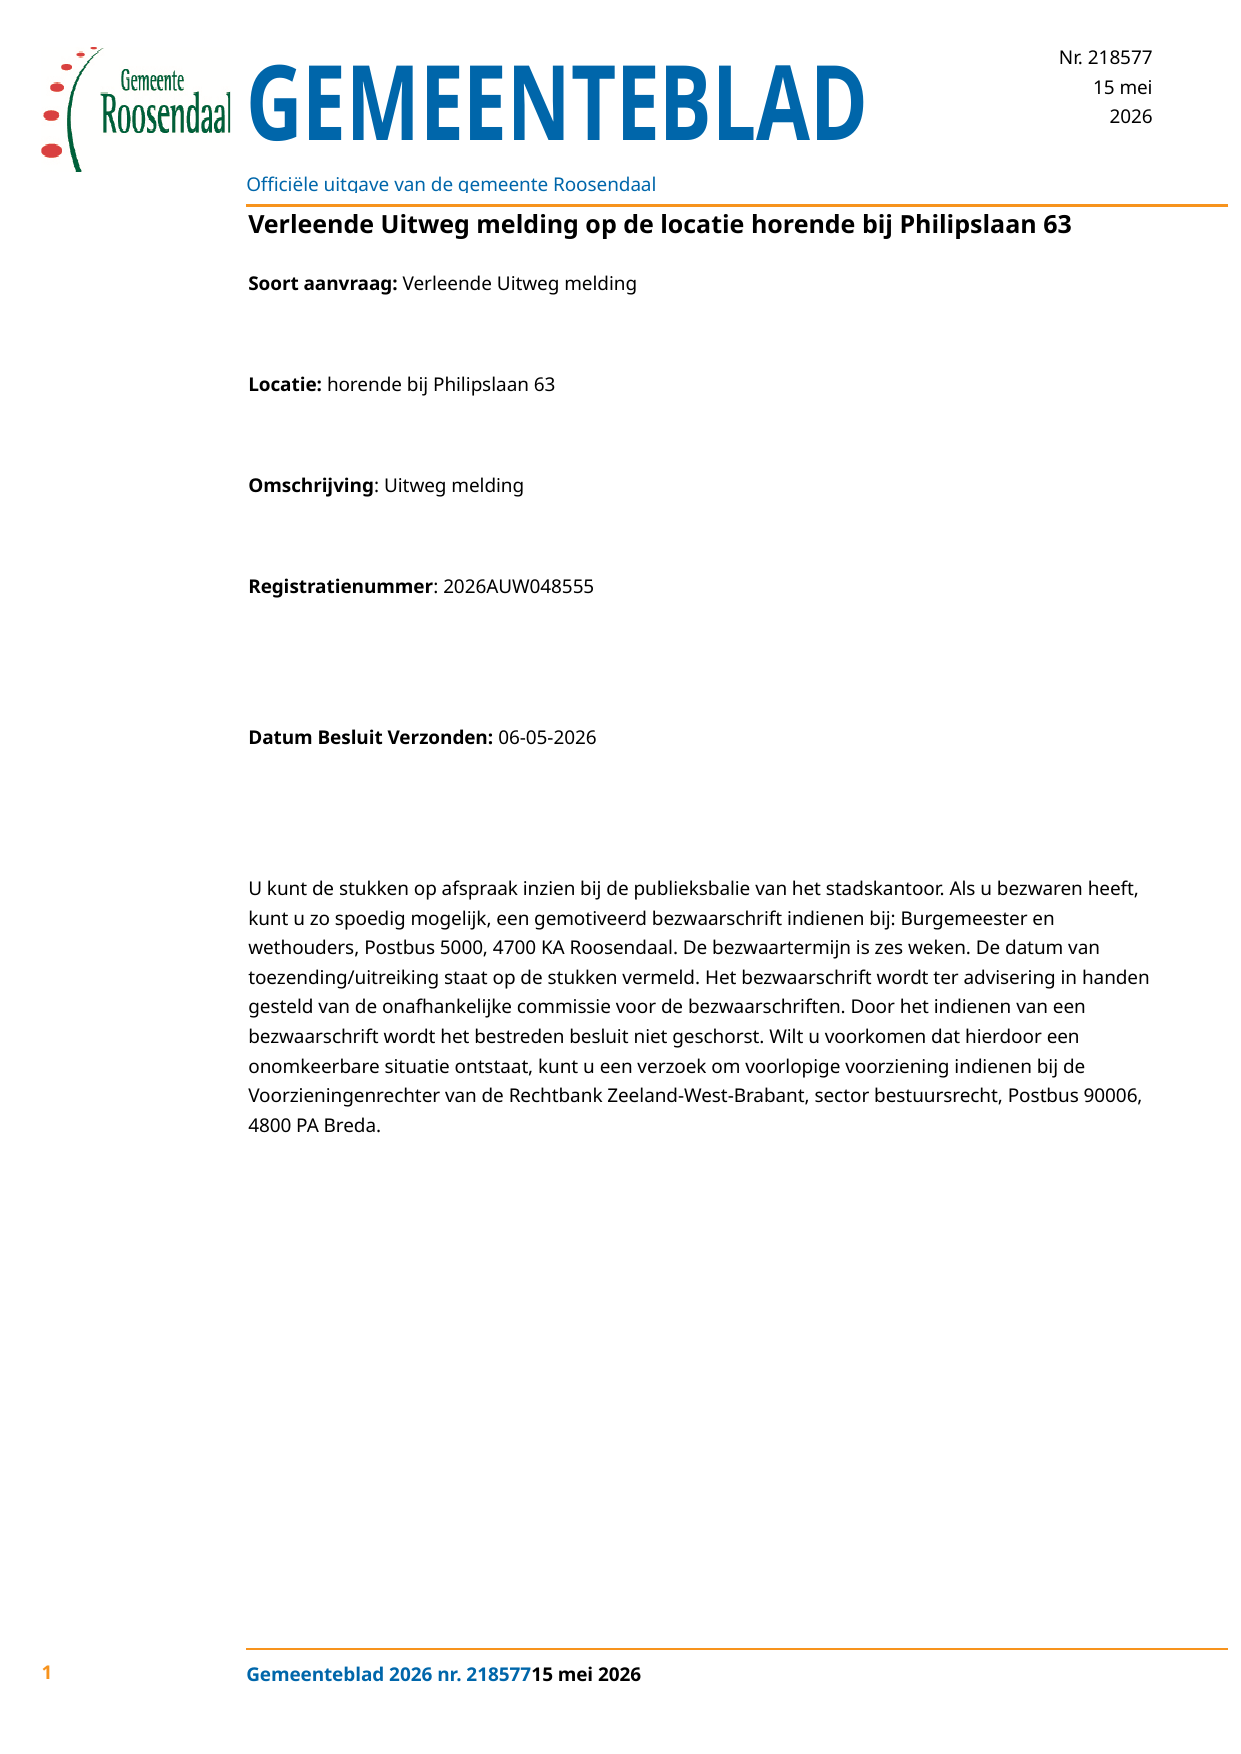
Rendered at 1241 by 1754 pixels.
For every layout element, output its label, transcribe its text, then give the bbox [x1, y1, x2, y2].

text Locatie: horende bij Philipslaan 63 [248, 371, 1152, 397]
text Registratienummer: 2026AUW048555 [248, 573, 1152, 598]
text Omschrijving: Uitweg melding [248, 472, 1152, 498]
text U kunt de stukken op afspraak inzien bij de publieksbalie van het stadskantoor. Als u bezwaren heeft, kunt u zo spoedig mogelijk, een gemotiveerd bezwaarschrift indienen bij: Burgemeester en wethouders, Postbus 5000, 4700 KA Roosendaal. De bezwaartermijn is zes weken. De datum van toezending/uitreiking staat op de stukken vermeld. Het bezwaarschrift wordt ter advisering in handen gesteld van de onafhankelijke commissie voor de bezwaarschriften. Door het indienen van een bezwaarschrift wordt het bestreden besluit niet geschorst. Wilt u voorkomen dat hierdoor een onomkeerbare situatie ontstaat, kunt u een verzoek om voorlopige voorziening indienen bij de Voorzieningenrechter van de Rechtbank Zeeland-West-Brabant, sector bestuursrecht, Postbus 90006, 4800 PA Breda. [248, 875, 1152, 1138]
picture [41, 47, 231, 172]
text Soort aanvraag: Verleende Uitweg melding [248, 270, 1152, 296]
text Datum Besluit Verzonden: 06-05-2026 [248, 724, 1152, 750]
text Verleende Uitweg melding op de locatie horende bij Philipslaan 63 [248, 207, 1152, 241]
